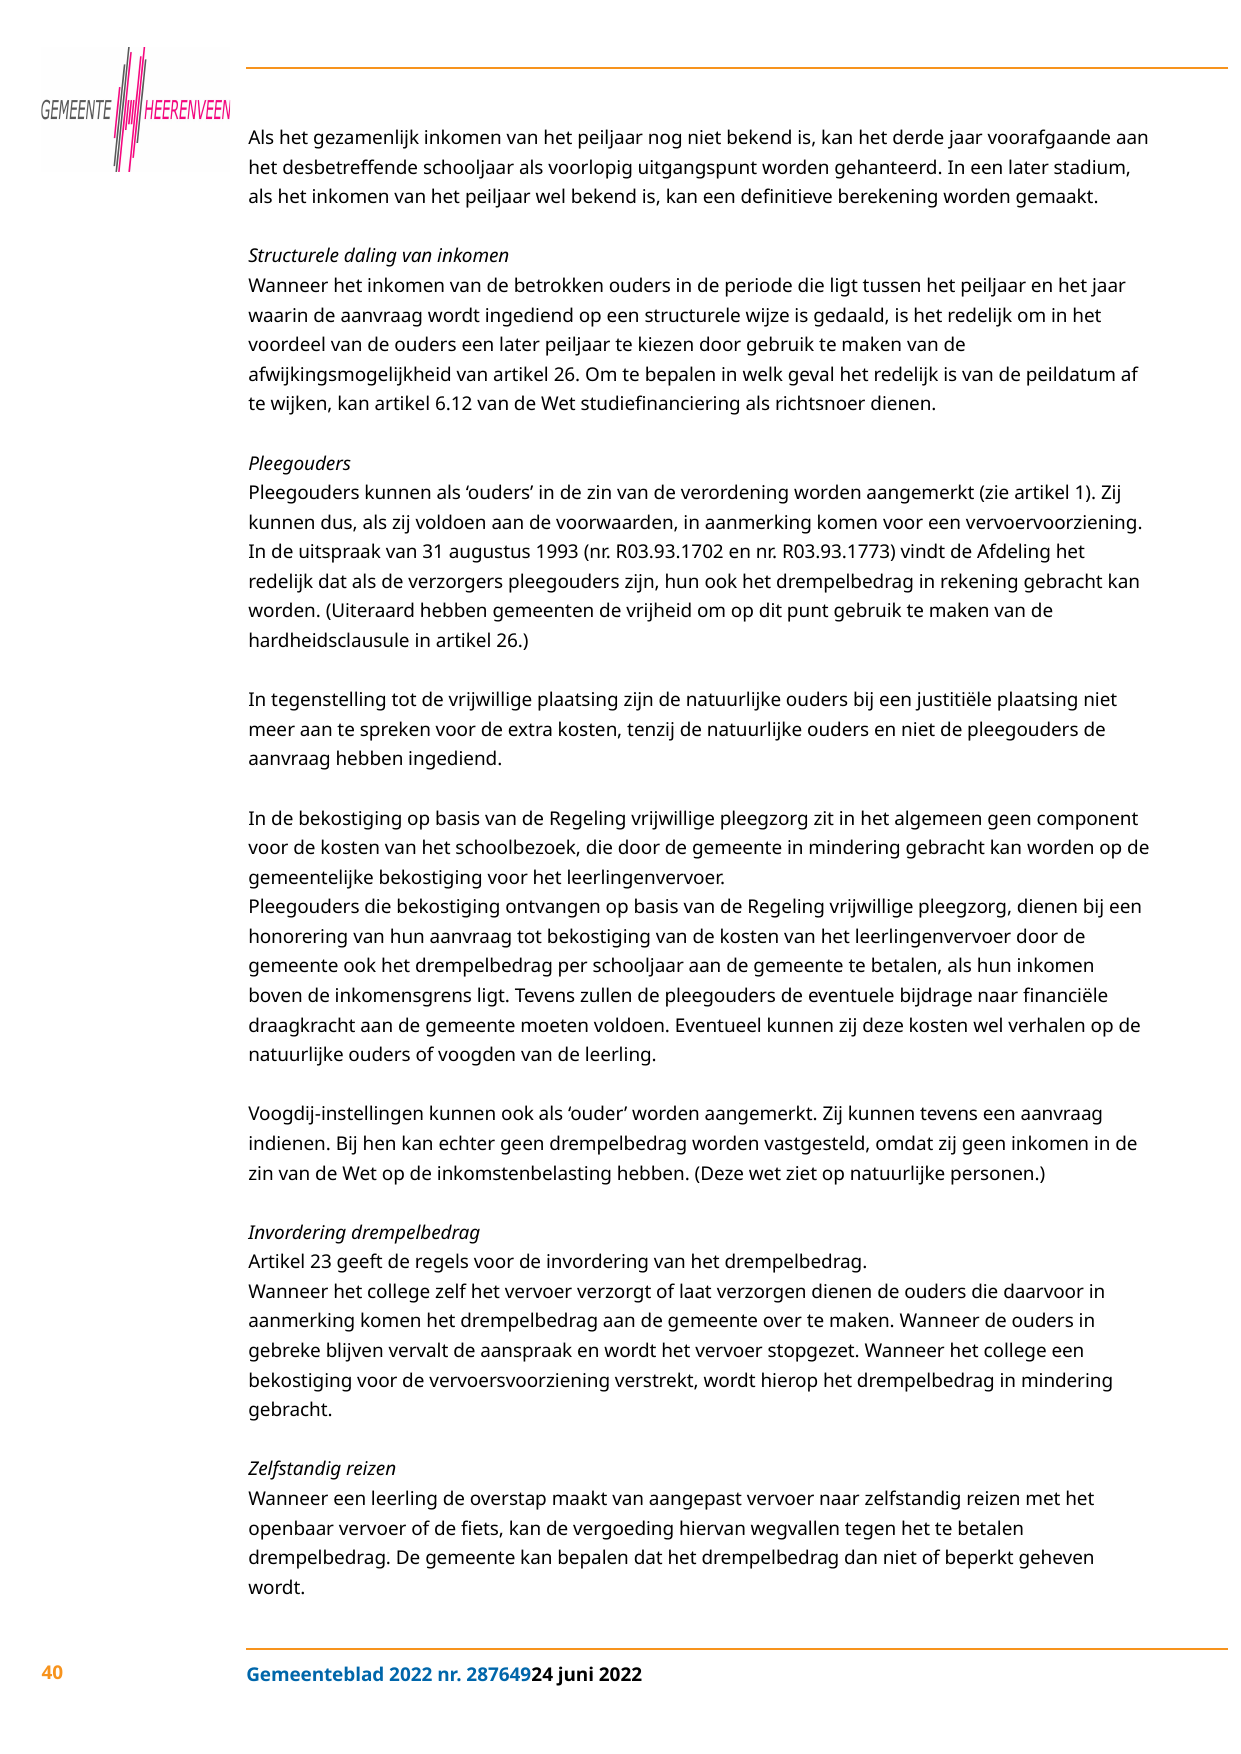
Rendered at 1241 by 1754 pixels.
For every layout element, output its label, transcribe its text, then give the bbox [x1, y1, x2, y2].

text In tegenstelling tot de vrijwillige plaatsing zijn de natuurlijke ouders bij een justitiële plaatsing niet meer aan te spreken voor de extra kosten, tenzij de natuurlijke ouders en niet de pleegouders de aanvraag hebben ingediend. [248, 686, 1152, 771]
text Wanneer het inkomen van de betrokken ouders in de periode die ligt tussen het peiljaar en het jaar waarin de aanvraag wordt ingediend op een structurele wijze is gedaald, is het redelijk om in het voordeel van de ouders een later peiljaar te kiezen door gebruik te maken van de afwijkingsmogelijkheid van artikel 26. Om te bepalen in welk geval het redelijk is van de peildatum af te wijken, kan artikel 6.12 van de Wet studiefinanciering als richtsnoer dienen. [248, 272, 1152, 416]
text In de bekostiging op basis van de Regeling vrijwillige pleegzorg zit in het algemeen geen component voor de kosten van het schoolbezoek, die door de gemeente in mindering gebracht kan worden op de gemeentelijke bekostiging voor het leerlingenvervoer. [248, 805, 1152, 890]
text Wanneer het college zelf het vervoer verzorgt of laat verzorgen dienen de ouders die daarvoor in aanmerking komen het drempelbedrag aan de gemeente over te maken. Wanneer de ouders in gebreke blijven vervalt de aanspraak en wordt het vervoer stopgezet. Wanneer het college een bekostiging voor de vervoersvoorziening verstrekt, wordt hierop het drempelbedrag in mindering gebracht. [248, 1278, 1152, 1422]
picture [41, 47, 231, 172]
text Pleegouders die bekostiging ontvangen op basis van de Regeling vrijwillige pleegzorg, dienen bij een honorering van hun aanvraag tot bekostiging van de kosten van het leerlingenvervoer door de gemeente ook het drempelbedrag per schooljaar aan de gemeente te betalen, als hun inkomen boven de inkomensgrens ligt. Tevens zullen de pleegouders de eventuele bijdrage naar financiële draagkracht aan de gemeente moeten voldoen. Eventueel kunnen zij deze kosten wel verhalen op de natuurlijke ouders of voogden van de leerling. [248, 893, 1152, 1067]
text Voogdij-instellingen kunnen ook als ‘ouder’ worden aangemerkt. Zij kunnen tevens een aanvraag indienen. Bij hen kan echter geen drempelbedrag worden vastgesteld, omdat zij geen inkomen in de zin van de Wet op de inkomstenbelasting hebben. (Deze wet ziet op natuurlijke personen.) [248, 1101, 1152, 1186]
text Wanneer een leerling de overstap maakt van aangepast vervoer naar zelfstandig reizen met het openbaar vervoer of de fiets, kan de vergoeding hiervan wegvallen tegen het te betalen drempelbedrag. De gemeente kan bepalen dat het drempelbedrag dan niet of beperkt geheven wordt. [248, 1485, 1152, 1600]
text Invordering drempelbedrag [248, 1219, 1152, 1245]
text Pleegouders kunnen als ‘ouders’ in de zin van de verordening worden aangemerkt (zie artikel 1). Zij kunnen dus, als zij voldoen aan de voorwaarden, in aanmerking komen voor een vervoervoorziening. In de uitspraak van 31 augustus 1993 (nr. R03.93.1702 en nr. R03.93.1773) vindt de Afdeling het redelijk dat als de verzorgers pleegouders zijn, hun ook het drempelbedrag in rekening gebracht kan worden. (Uiteraard hebben gemeenten de vrijheid om op dit punt gebruik te maken van de hardheidsclausule in artikel 26.) [248, 479, 1152, 653]
text Als het gezamenlijk inkomen van het peiljaar nog niet bekend is, kan het derde jaar voorafgaande aan het desbetreffende schooljaar als voorlopig uitgangspunt worden gehanteerd. In een later stadium, als het inkomen van het peiljaar wel bekend is, kan een definitieve berekening worden gemaakt. [248, 124, 1152, 209]
text Artikel 23 geeft de regels voor de invordering van het drempelbedrag. [248, 1248, 1152, 1274]
text Pleegouders [248, 450, 1152, 476]
text Zelfstandig reizen [248, 1456, 1152, 1481]
text Structurele daling van inkomen [248, 243, 1152, 268]
